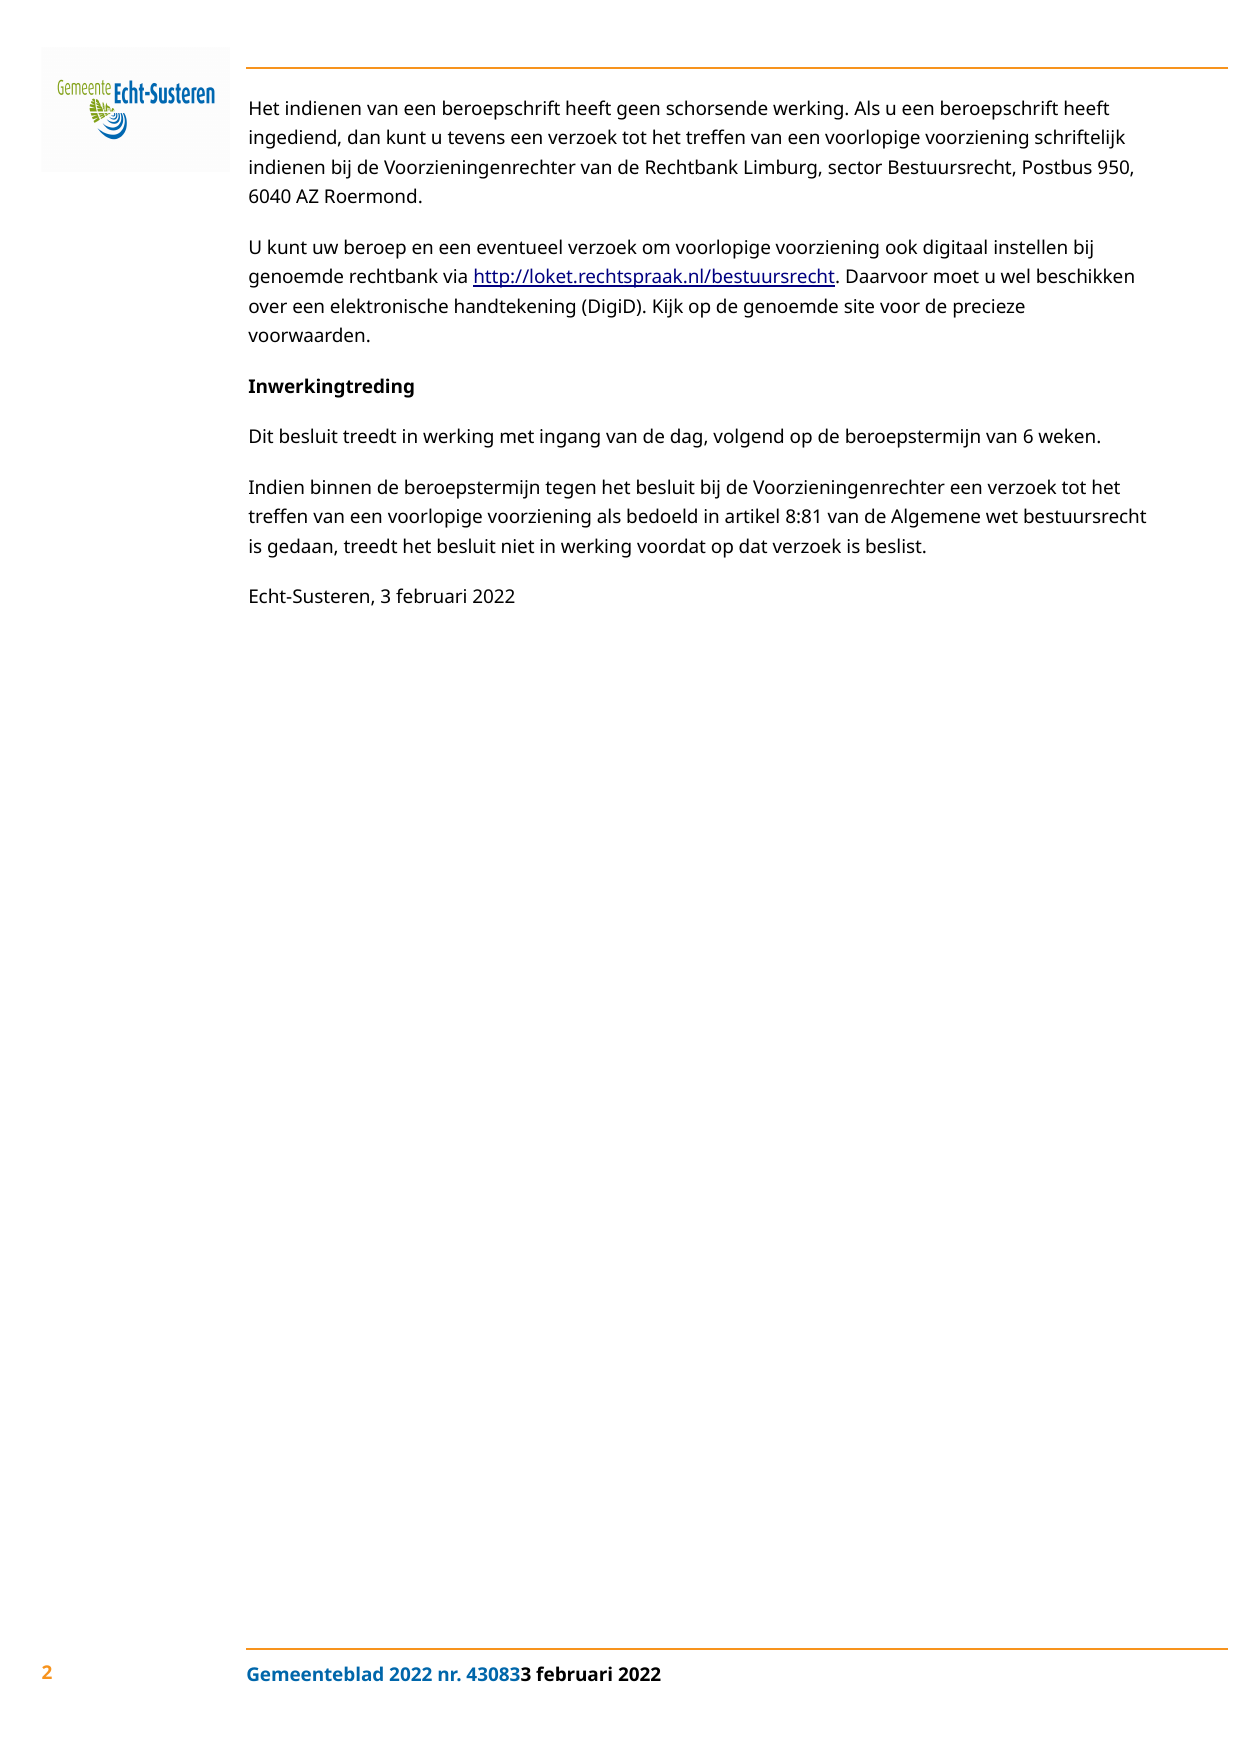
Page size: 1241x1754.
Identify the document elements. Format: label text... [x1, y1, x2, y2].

picture [41, 47, 231, 172]
text Echt-Susteren, 3 februari 2022 [248, 583, 1152, 609]
text Dit besluit treedt in werking met ingang van de dag, volgend op de beroepstermijn van 6 weken. [248, 423, 1152, 449]
text Indien binnen de beroepstermijn tegen het besluit bij de Voorzieningenrechter een verzoek tot het treffen van een voorlopige voorziening als bedoeld in artikel 8:81 van de Algemene wet bestuursrecht is gedaan, treedt het besluit niet in werking voordat op dat verzoek is beslist. [248, 474, 1152, 559]
text Inwerkingtreding [248, 373, 1152, 399]
text U kunt uw beroep en een eventueel verzoek om voorlopige voorziening ook digitaal instellen bij genoemde rechtbank via http://loket.rechtspraak.nl/bestuursrecht. Daarvoor moet u wel beschikken over een elektronische handtekening (DigiD). Kijk op de genoemde site voor de precieze voorwaarden. [248, 234, 1152, 348]
text Het indienen van een beroepschrift heeft geen schorsende werking. Als u een beroepschrift heeft ingediend, dan kunt u tevens een verzoek tot het treffen van een voorlopige voorziening schriftelijk indienen bij de Voorzieningenrechter van de Rechtbank Limburg, sector Bestuursrecht, Postbus 950, 6040 AZ Roermond. [248, 95, 1152, 209]
